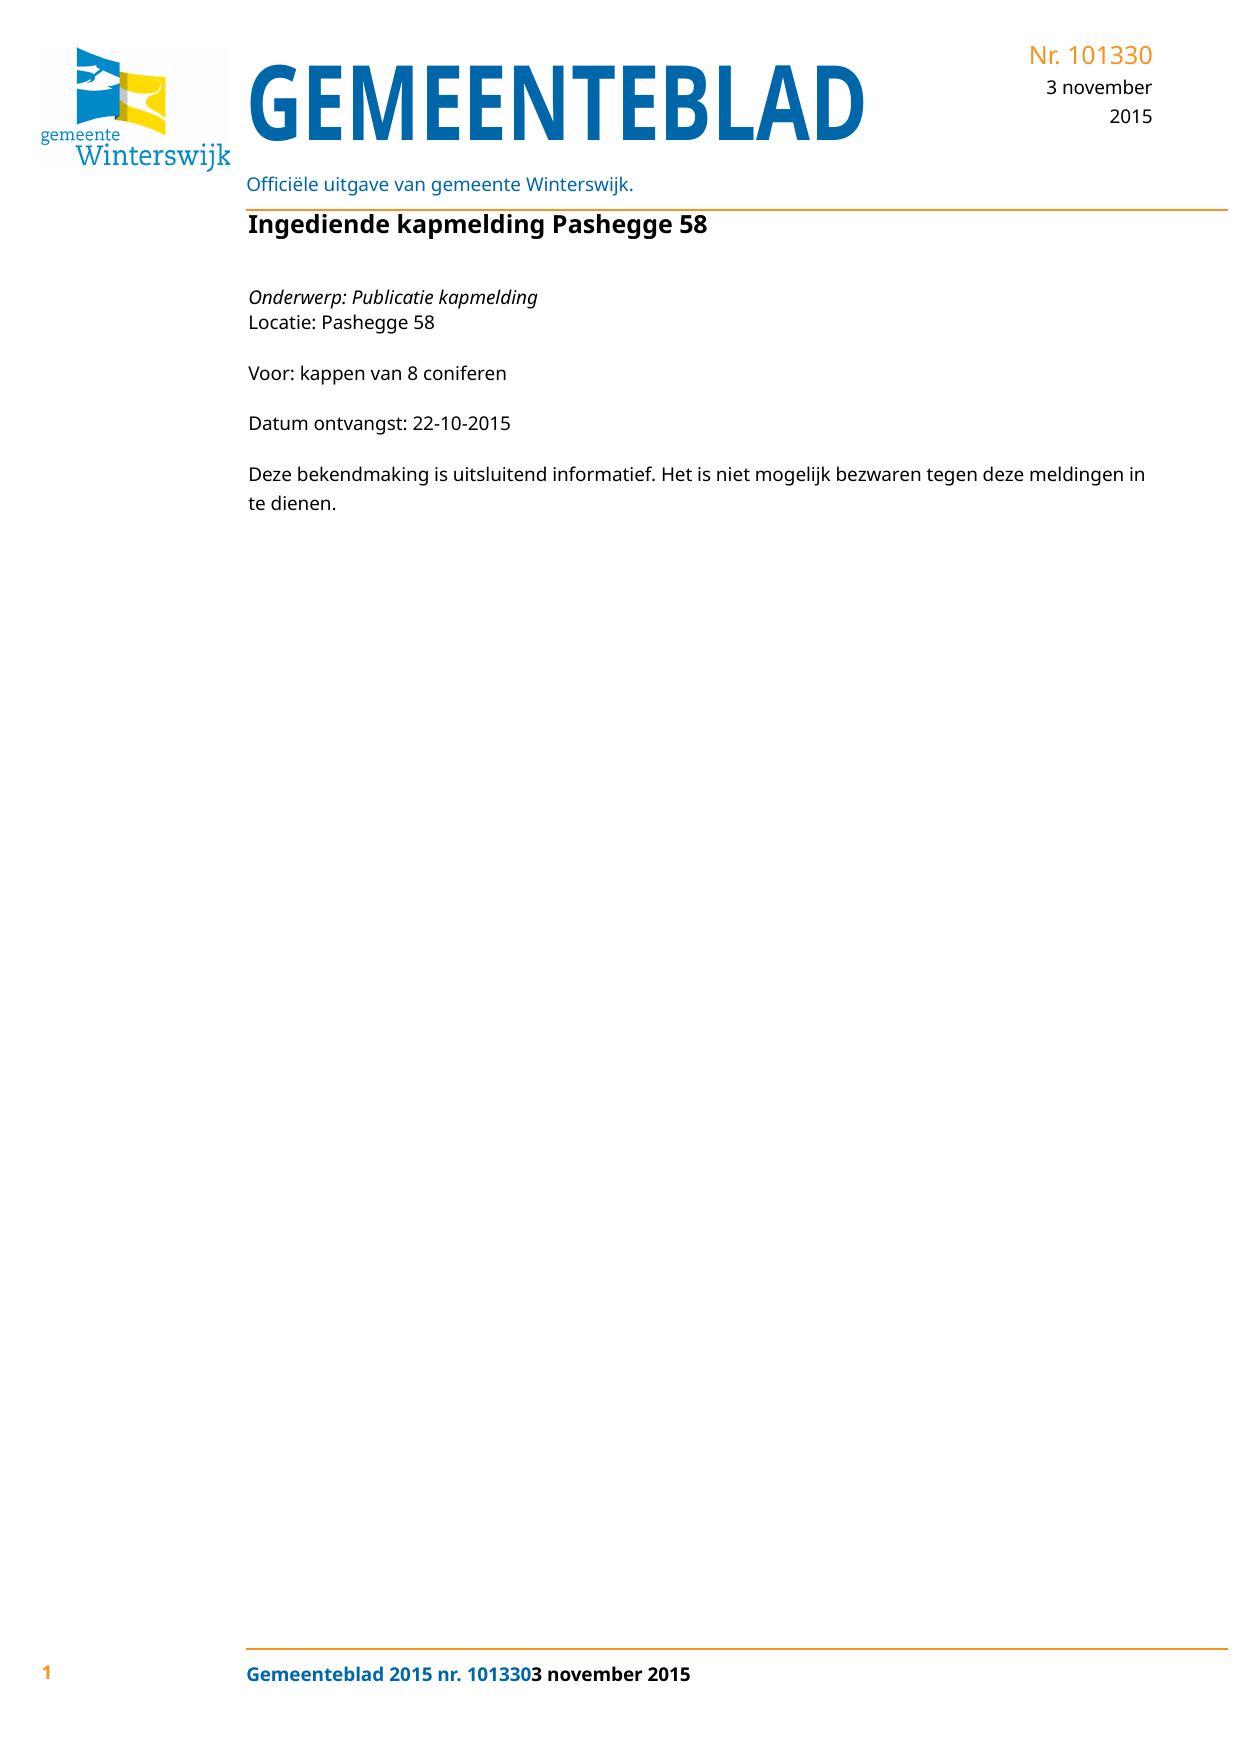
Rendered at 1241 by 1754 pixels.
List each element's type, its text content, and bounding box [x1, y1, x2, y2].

text Locatie: Pashegge 58 [248, 309, 1152, 335]
text Ingediende kapmelding Pashegge 58 [248, 211, 1152, 241]
text Datum ontvangst: 22-10-2015 [248, 410, 1152, 436]
text Deze bekendmaking is uitsluitend informatief. Het is niet mogelijk bezwaren tegen deze meldingen in te dienen. [248, 461, 1152, 516]
picture [225, 153, 231, 162]
text Onderwerp: Publicatie kapmelding [248, 284, 1152, 309]
text Voor: kappen van 8 coniferen [248, 360, 1152, 386]
picture [41, 47, 231, 172]
